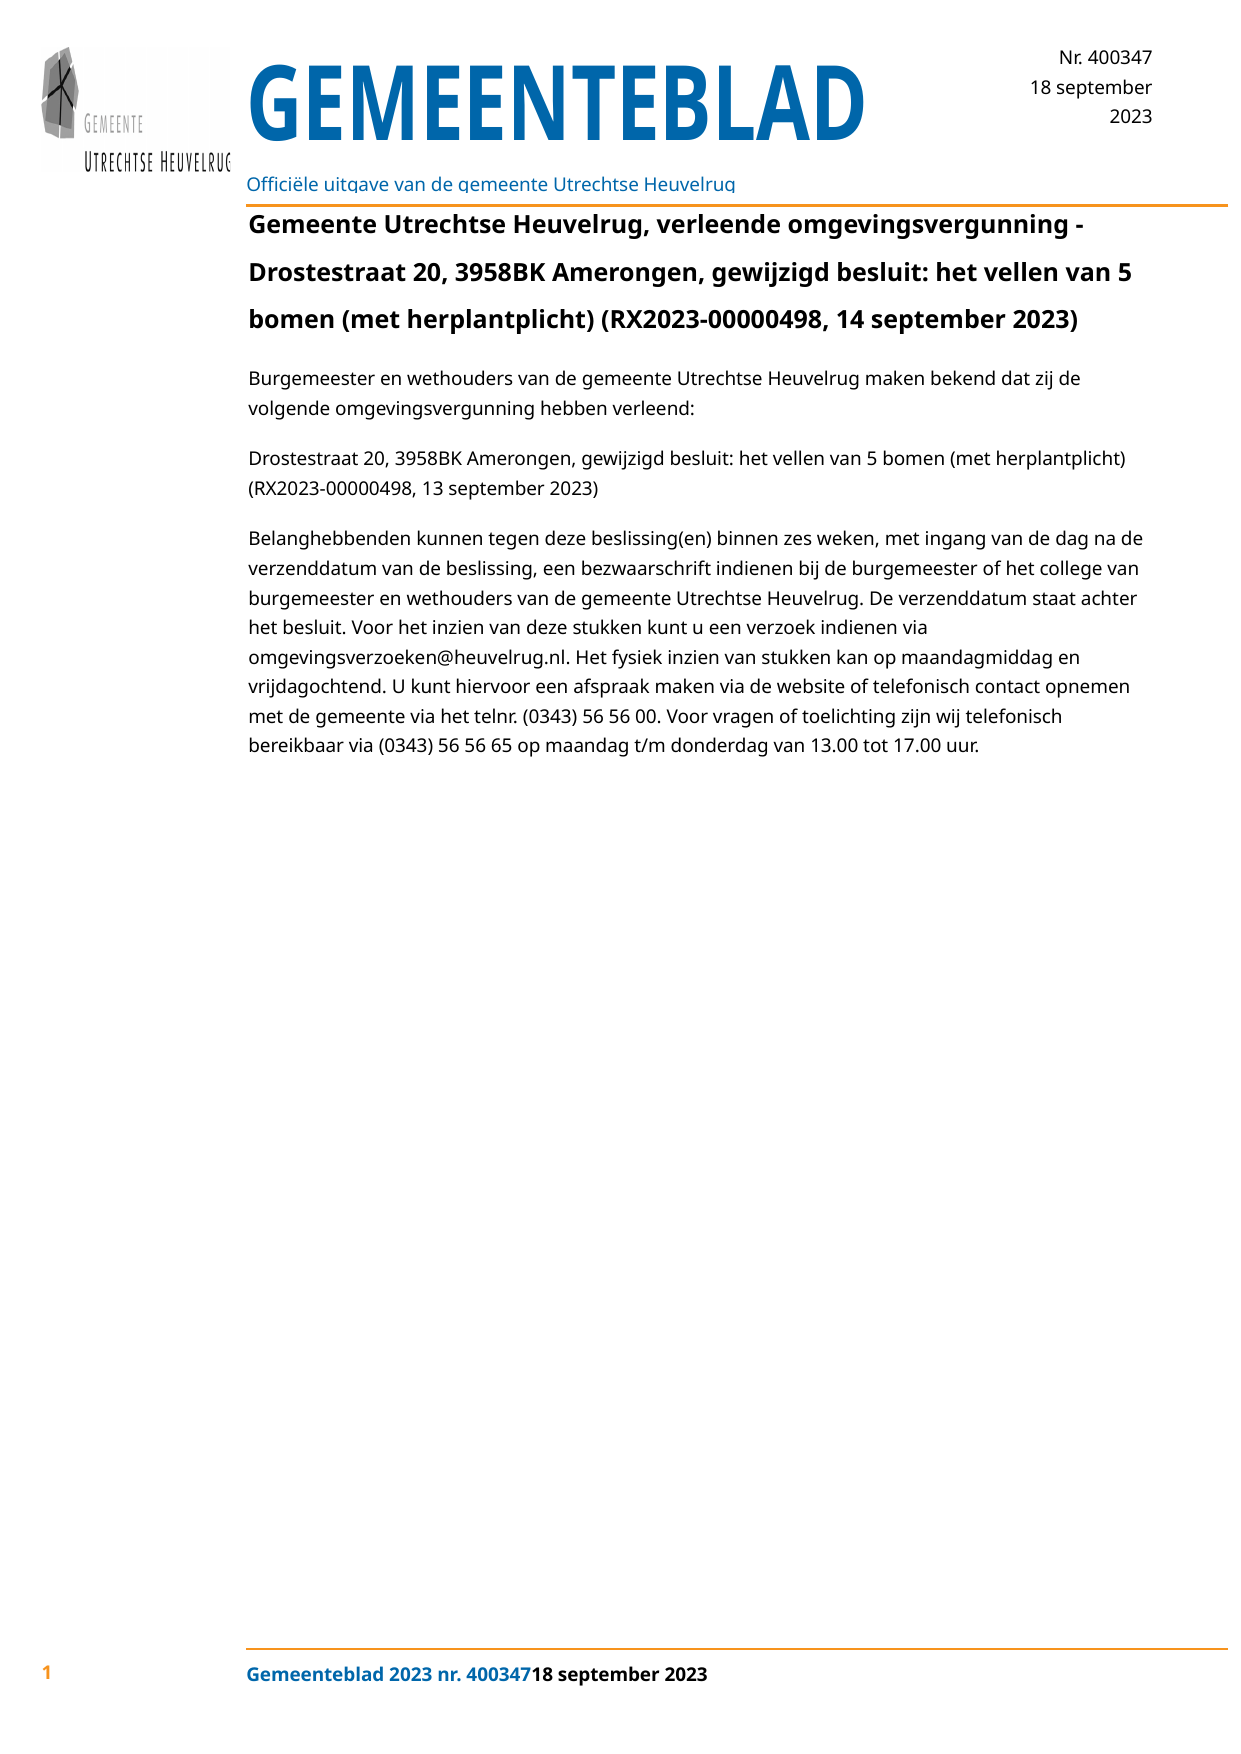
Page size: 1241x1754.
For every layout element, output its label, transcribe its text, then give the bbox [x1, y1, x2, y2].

text Burgemeester en wethouders van de gemeente Utrechtse Heuvelrug maken bekend dat zij de volgende omgevingsvergunning hebben verleend: [248, 366, 1152, 421]
text Gemeente Utrechtse Heuvelrug, verleende omgevingsvergunning - Drostestraat 20, 3958BK Amerongen, gewijzigd besluit: het vellen van 5 bomen (met herplantplicht) (RX2023-00000498, 14 september 2023) [248, 207, 1152, 336]
text Belanghebbenden kunnen tegen deze beslissing(en) binnen zes weken, met ingang van de dag na de verzenddatum van de beslissing, een bezwaarschrift indienen bij de burgemeester of het college van burgemeester en wethouders van de gemeente Utrechtse Heuvelrug. De verzenddatum staat achter het besluit. Voor het inzien van deze stukken kunt u een verzoek indienen via omgevingsverzoeken@heuvelrug.nl. Het fysiek inzien van stukken kan op maandagmiddag en vrijdagochtend. U kunt hiervoor een afspraak maken via de website of telefonisch contact opnemen met de gemeente via het telnr. (0343) 56 56 00. Voor vragen of toelichting zijn wij telefonisch bereikbaar via (0343) 56 56 65 op maandag t/m donderdag van 13.00 tot 17.00 uur. [248, 526, 1152, 758]
picture [41, 47, 231, 172]
text Drostestraat 20, 3958BK Amerongen, gewijzigd besluit: het vellen van 5 bomen (met herplantplicht) (RX2023-00000498, 13 september 2023) [248, 446, 1152, 501]
